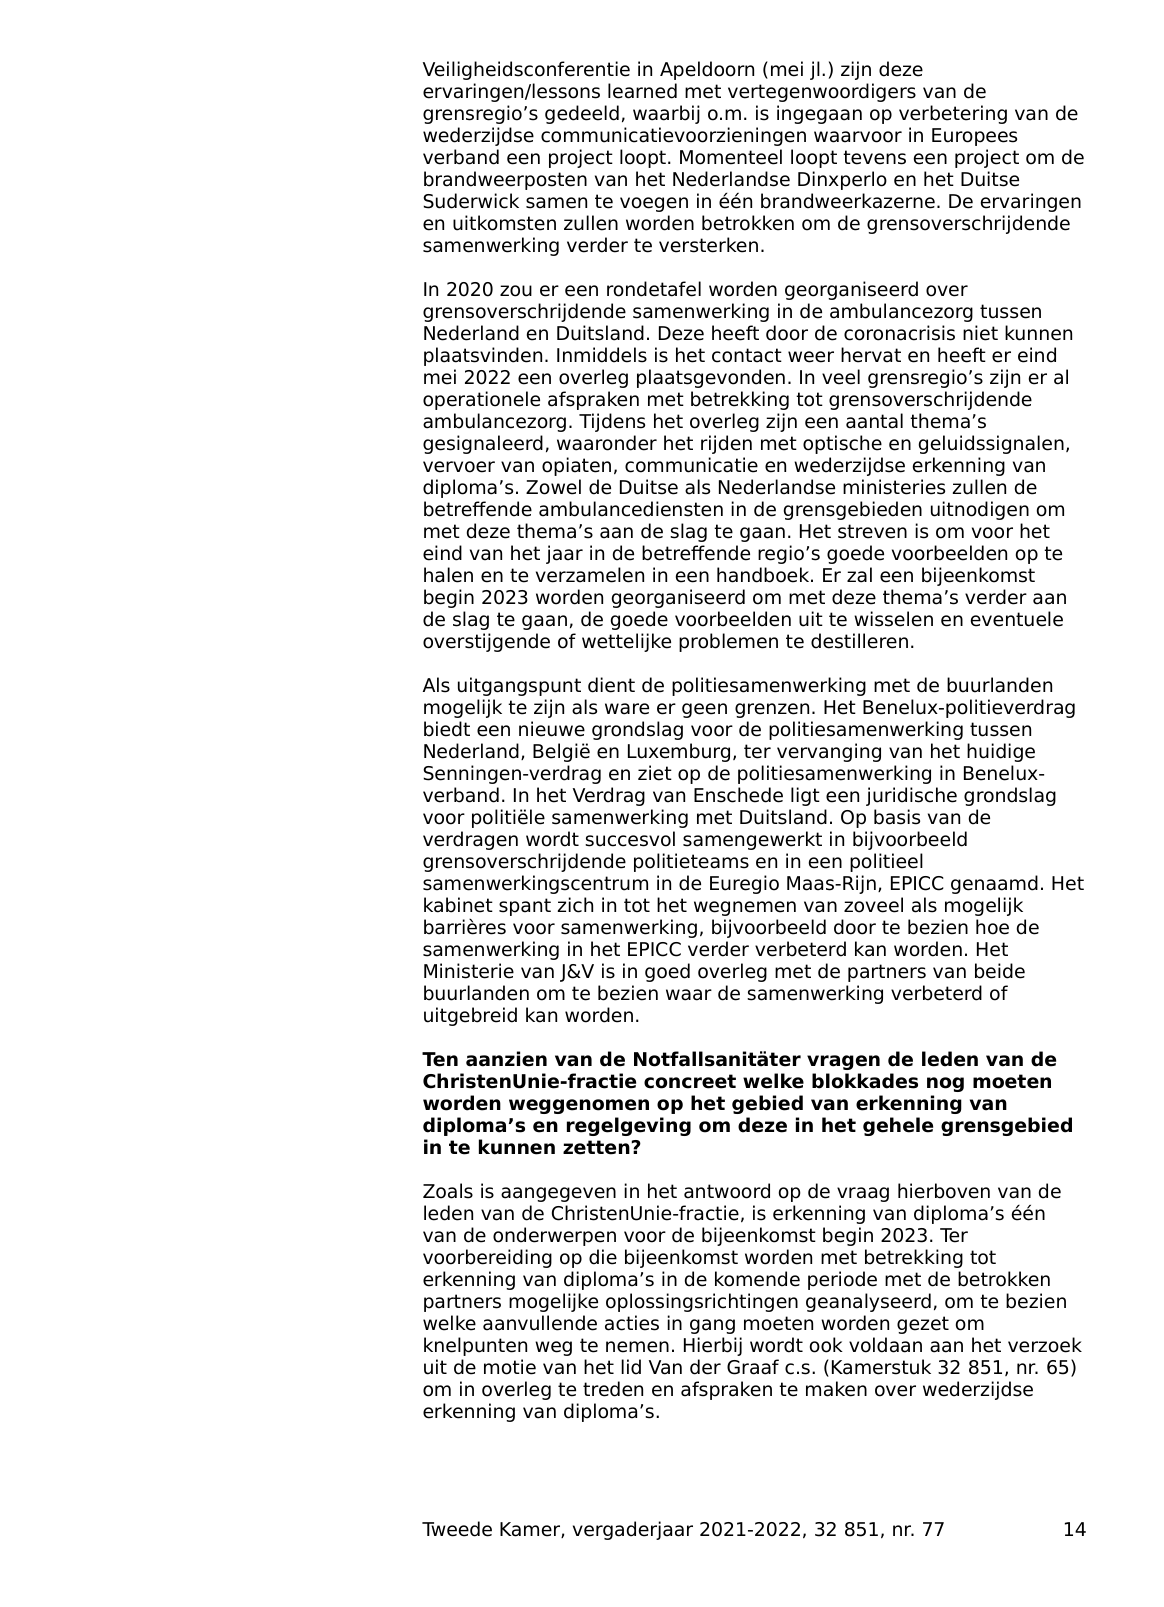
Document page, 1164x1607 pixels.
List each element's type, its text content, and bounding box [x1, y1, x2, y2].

text In 2020 zou er een rondetafel worden georganiseerd over grensoverschrijdende samenwerking in de ambulancezorg tussen Nederland en Duitsland. Deze heeft door de coronacrisis niet kunnen plaatsvinden. Inmiddels is het contact weer hervat en heeft er eind mei 2022 een overleg plaatsgevonden. In veel grensregio’s zijn er al operationele afspraken met betrekking tot grensoverschrijdende ambulancezorg. Tijdens het overleg zijn een aantal thema’s gesignaleerd, waaronder het rijden met optische en geluidssignalen, vervoer van opiaten, communicatie en wederzijdse erkenning van diploma’s. Zowel de Duitse als Nederlandse ministeries zullen de betreffende ambulancediensten in de grensgebieden uitnodigen om met deze thema’s aan de slag te gaan. Het streven is om voor het eind van het jaar in de betreffende regio’s goede voorbeelden op te halen en te verzamelen in een handboek. Er zal een bijeenkomst begin 2023 worden georganiseerd om met deze thema’s verder aan de slag te gaan, de goede voorbeelden uit te wisselen en eventuele overstijgende of wettelijke problemen te destilleren. [422, 279, 1087, 653]
text Zoals is aangegeven in het antwoord op de vraag hierboven van de leden van de ChristenUnie-fractie, is erkenning van diploma’s één van de onderwerpen voor de bijeenkomst begin 2023. Ter voorbereiding op die bijeenkomst worden met betrekking tot erkenning van diploma’s in de komende periode met de betrokken partners mogelijke oplossingsrichtingen geanalyseerd, om te bezien welke aanvullende acties in gang moeten worden gezet om knelpunten weg te nemen. Hierbij wordt ook voldaan aan het verzoek uit de motie van het lid Van der Graaf c.s. (Kamerstuk 32 851, nr. 65) om in overleg te treden en afspraken te maken over wederzijdse erkenning van diploma’s. [422, 1181, 1087, 1423]
text Veiligheidsconferentie in Apeldoorn (mei jl.) zijn deze ervaringen/lessons learned met vertegenwoordigers van de grensregio’s gedeeld, waarbij o.m. is ingegaan op verbetering van de wederzijdse communicatievoorzieningen waarvoor in Europees verband een project loopt. Momenteel loopt tevens een project om de brandweerposten van het Nederlandse Dinxperlo en het Duitse Suderwick samen te voegen in één brandweerkazerne. De ervaringen en uitkomsten zullen worden betrokken om de grensoverschrijdende samenwerking verder te versterken. [422, 59, 1087, 257]
text Ten aanzien van de Notfallsanitäter vragen de leden van de ChristenUnie-fractie concreet welke blokkades nog moeten worden weggenomen op het gebied van erkenning van diploma’s en regelgeving om deze in het gehele grensgebied in te kunnen zetten? [422, 1049, 1087, 1159]
text Als uitgangspunt dient de politiesamenwerking met de buurlanden mogelijk te zijn als ware er geen grenzen. Het Benelux-politieverdrag biedt een nieuwe grondslag voor de politiesamenwerking tussen Nederland, België en Luxemburg, ter vervanging van het huidige Senningen-verdrag en ziet op de politiesamenwerking in Benelux-verband. In het Verdrag van Enschede ligt een juridische grondslag voor politiële samenwerking met Duitsland. Op basis van de verdragen wordt succesvol samengewerkt in bijvoorbeeld grensoverschrijdende politieteams en in een politieel samenwerkingscentrum in de Euregio Maas-Rijn, EPICC genaamd. Het kabinet spant zich in tot het wegnemen van zoveel als mogelijk barrières voor samenwerking, bijvoorbeeld door te bezien hoe de samenwerking in het EPICC verder verbeterd kan worden. Het Ministerie van J&V is in goed overleg met de partners van beide buurlanden om te bezien waar de samenwerking verbeterd of uitgebreid kan worden. [422, 675, 1087, 1027]
